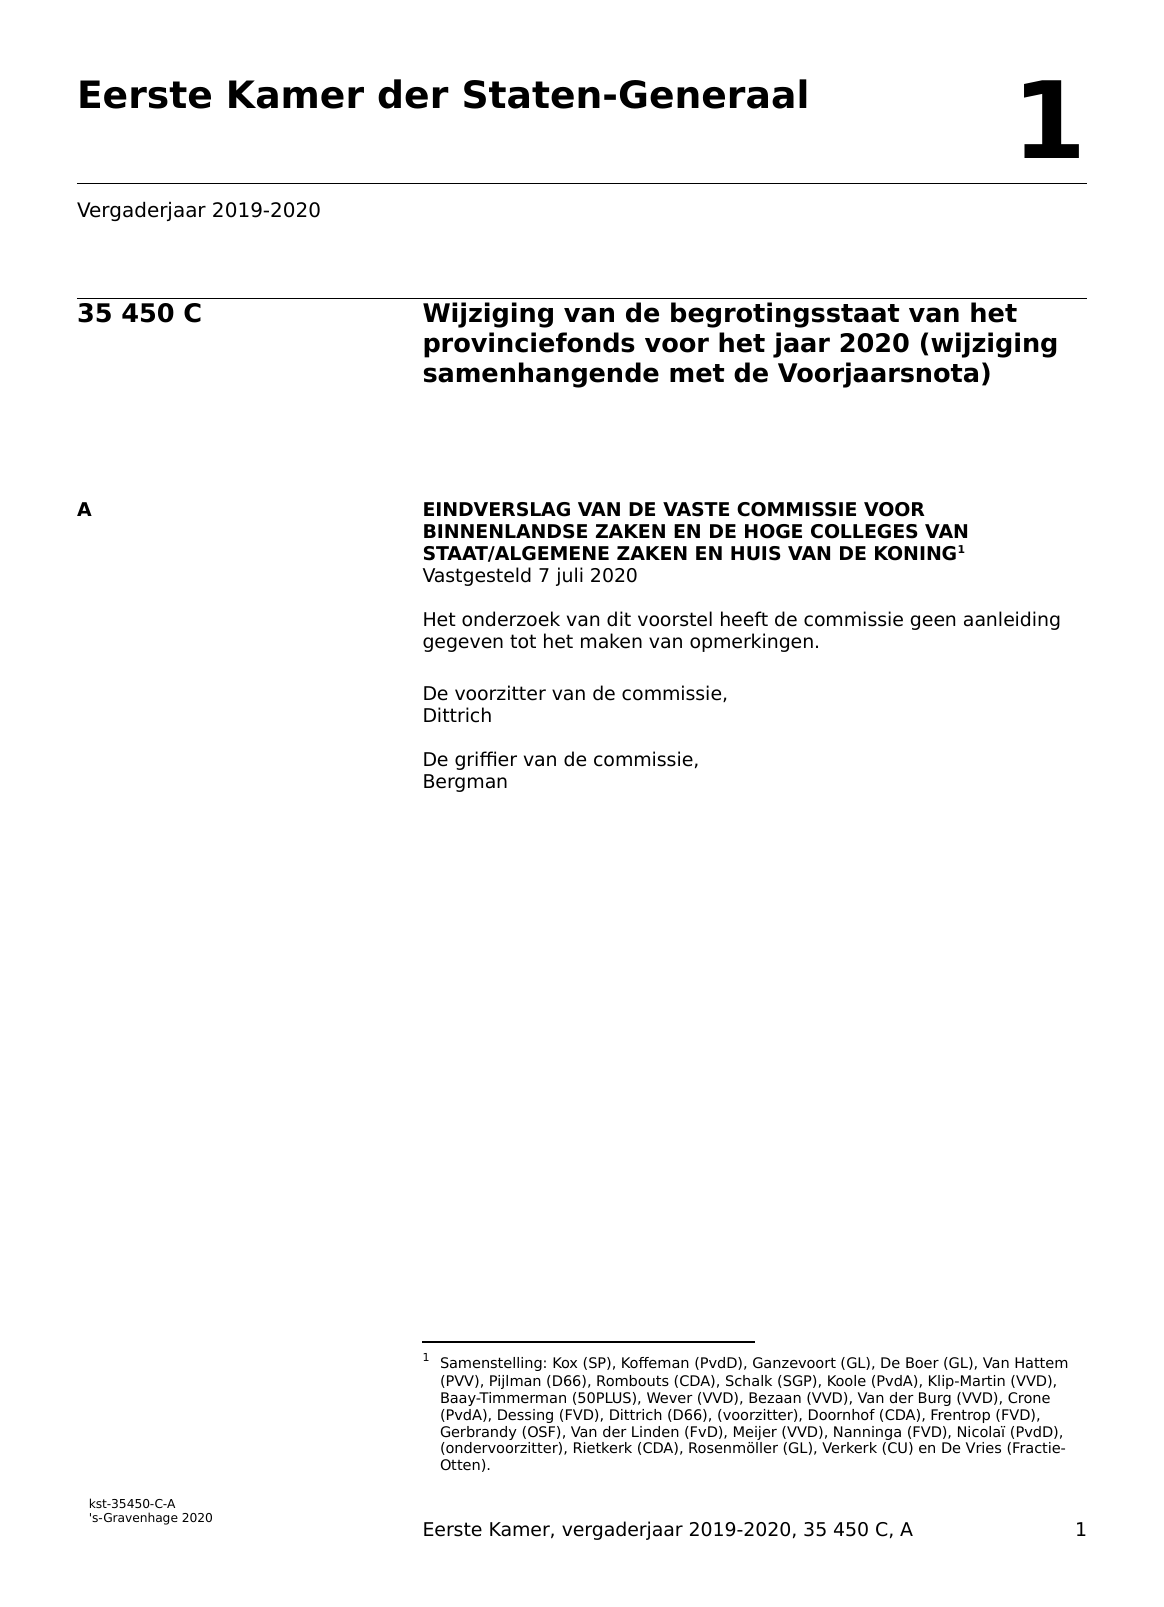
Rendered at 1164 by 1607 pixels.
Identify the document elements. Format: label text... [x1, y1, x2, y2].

text Samenstelling: Kox (SP), Koffeman (PvdD), Ganzevoort (GL), De Boer (GL), Van Hattem (PVV), Pijlman (D66), Rombouts (CDA), Schalk (SGP), Koole (PvdA), Klip-Martin (VVD), Baay-Timmerman (50PLUS), Wever (VVD), Bezaan (VVD), Van der Burg (VVD), Crone (PvdA), Dessing (FVD), Dittrich (D66), (voorzitter), Doornhof (CDA), Frentrop (FVD), Gerbrandy (OSF), Van der Linden (FvD), Meijer (VVD), Nanninga (FVD), Nicolaï (PvdD), (ondervoorzitter), Rietkerk (CDA), Rosenmöller (GL), Verkerk (CU) en De Vries (Fractie-Otten). [422, 1351, 1087, 1474]
text kst-35450-C-A [88, 1497, 323, 1511]
text Vastgesteld 7 juli 2020 [422, 565, 1087, 587]
subtitle 35 450 C Wijziging van de begrotingsstaat van het provinciefonds voor het jaar 2020 (wijziging samenhangende met de Voorjaarsnota) [77, 299, 1087, 388]
text De voorzitter van de commissie, Dittrich [422, 683, 1087, 727]
table_header 1 [886, 59, 1087, 183]
text 's-Gravenhage 2020 [88, 1511, 323, 1525]
text De griffier van de commissie, Bergman [422, 749, 1087, 793]
text Het onderzoek van dit voorstel heeft de commissie geen aanleiding gegeven tot het maken van opmerkingen. [422, 609, 1087, 653]
table_cell Vergaderjaar 2019-2020 [77, 184, 1087, 298]
subtitle A EINDVERSLAG VAN DE VASTE COMMISSIE VOOR BINNENLANDSE ZAKEN EN DE HOGE COLLEGES VAN STAAT/ALGEMENE ZAKEN EN HUIS VAN DE KONING [77, 499, 1087, 565]
table_header Eerste Kamer der Staten-Generaal [77, 59, 886, 183]
